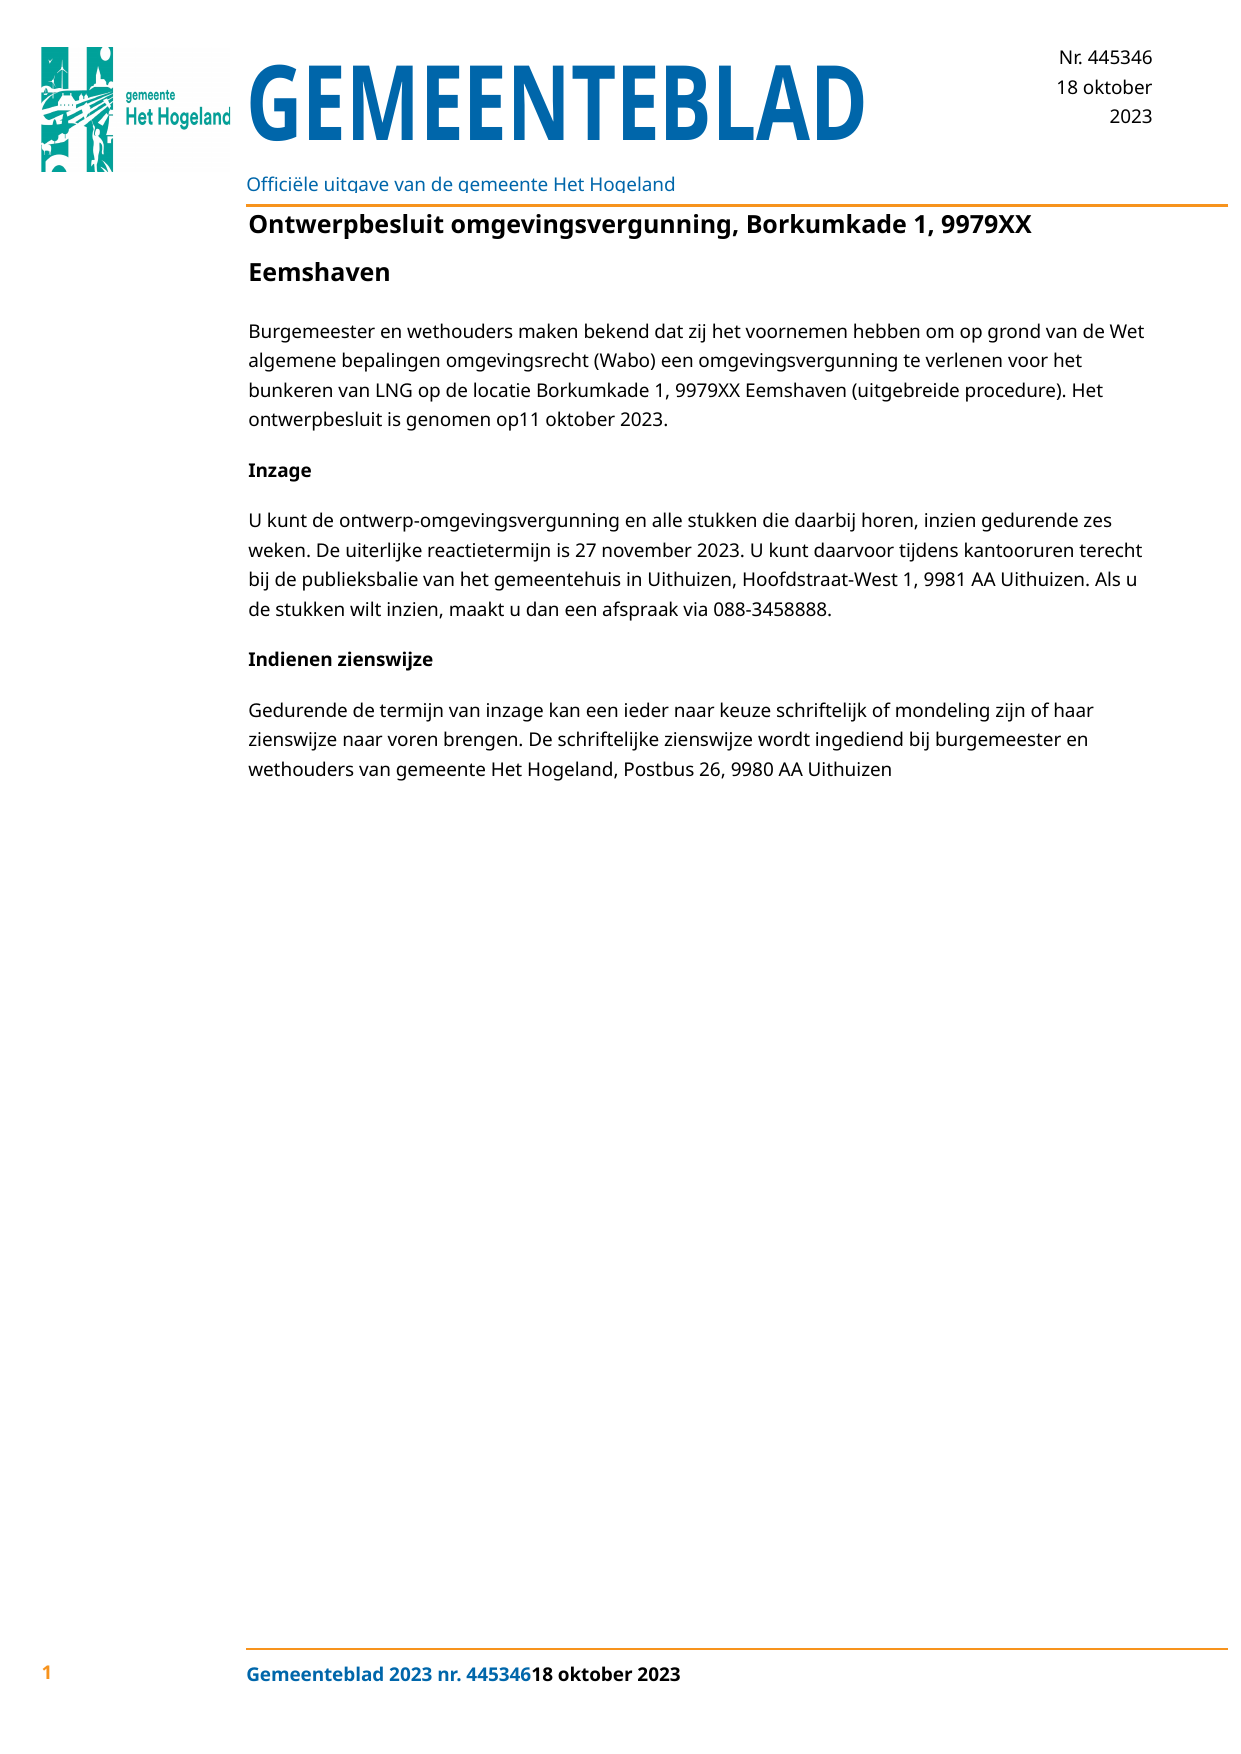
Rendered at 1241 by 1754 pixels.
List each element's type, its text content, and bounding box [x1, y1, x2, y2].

picture [41, 47, 231, 172]
text Gedurende de termijn van inzage kan een ieder naar keuze schriftelijk of mondeling zijn of haar zienswijze naar voren brengen. De schriftelijke zienswijze wordt ingediend bij burgemeester en wethouders van gemeente Het Hogeland, Postbus 26, 9980 AA Uithuizen [248, 697, 1152, 782]
text Inzage [248, 457, 1152, 483]
text Burgemeester en wethouders maken bekend dat zij het voornemen hebben om op grond van de Wet algemene bepalingen omgevingsrecht (Wabo) een omgevingsvergunning te verlenen voor het bunkeren van LNG op de locatie Borkumkade 1, 9979XX Eemshaven (uitgebreide procedure). Het ontwerpbesluit is genomen op11 oktober 2023. [248, 318, 1152, 432]
text U kunt de ontwerp-omgevingsvergunning en alle stukken die daarbij horen, inzien gedurende zes weken. De uiterlijke reactietermijn is 27 november 2023. U kunt daarvoor tijdens kantooruren terecht bij de publieksbalie van het gemeentehuis in Uithuizen, Hoofdstraat-West 1, 9981 AA Uithuizen. Als u de stukken wilt inzien, maakt u dan een afspraak via 088-3458888. [248, 507, 1152, 622]
text Ontwerpbesluit omgevingsvergunning, Borkumkade 1, 9979XX Eemshaven [248, 207, 1152, 288]
text Indienen zienswijze [248, 647, 1152, 672]
